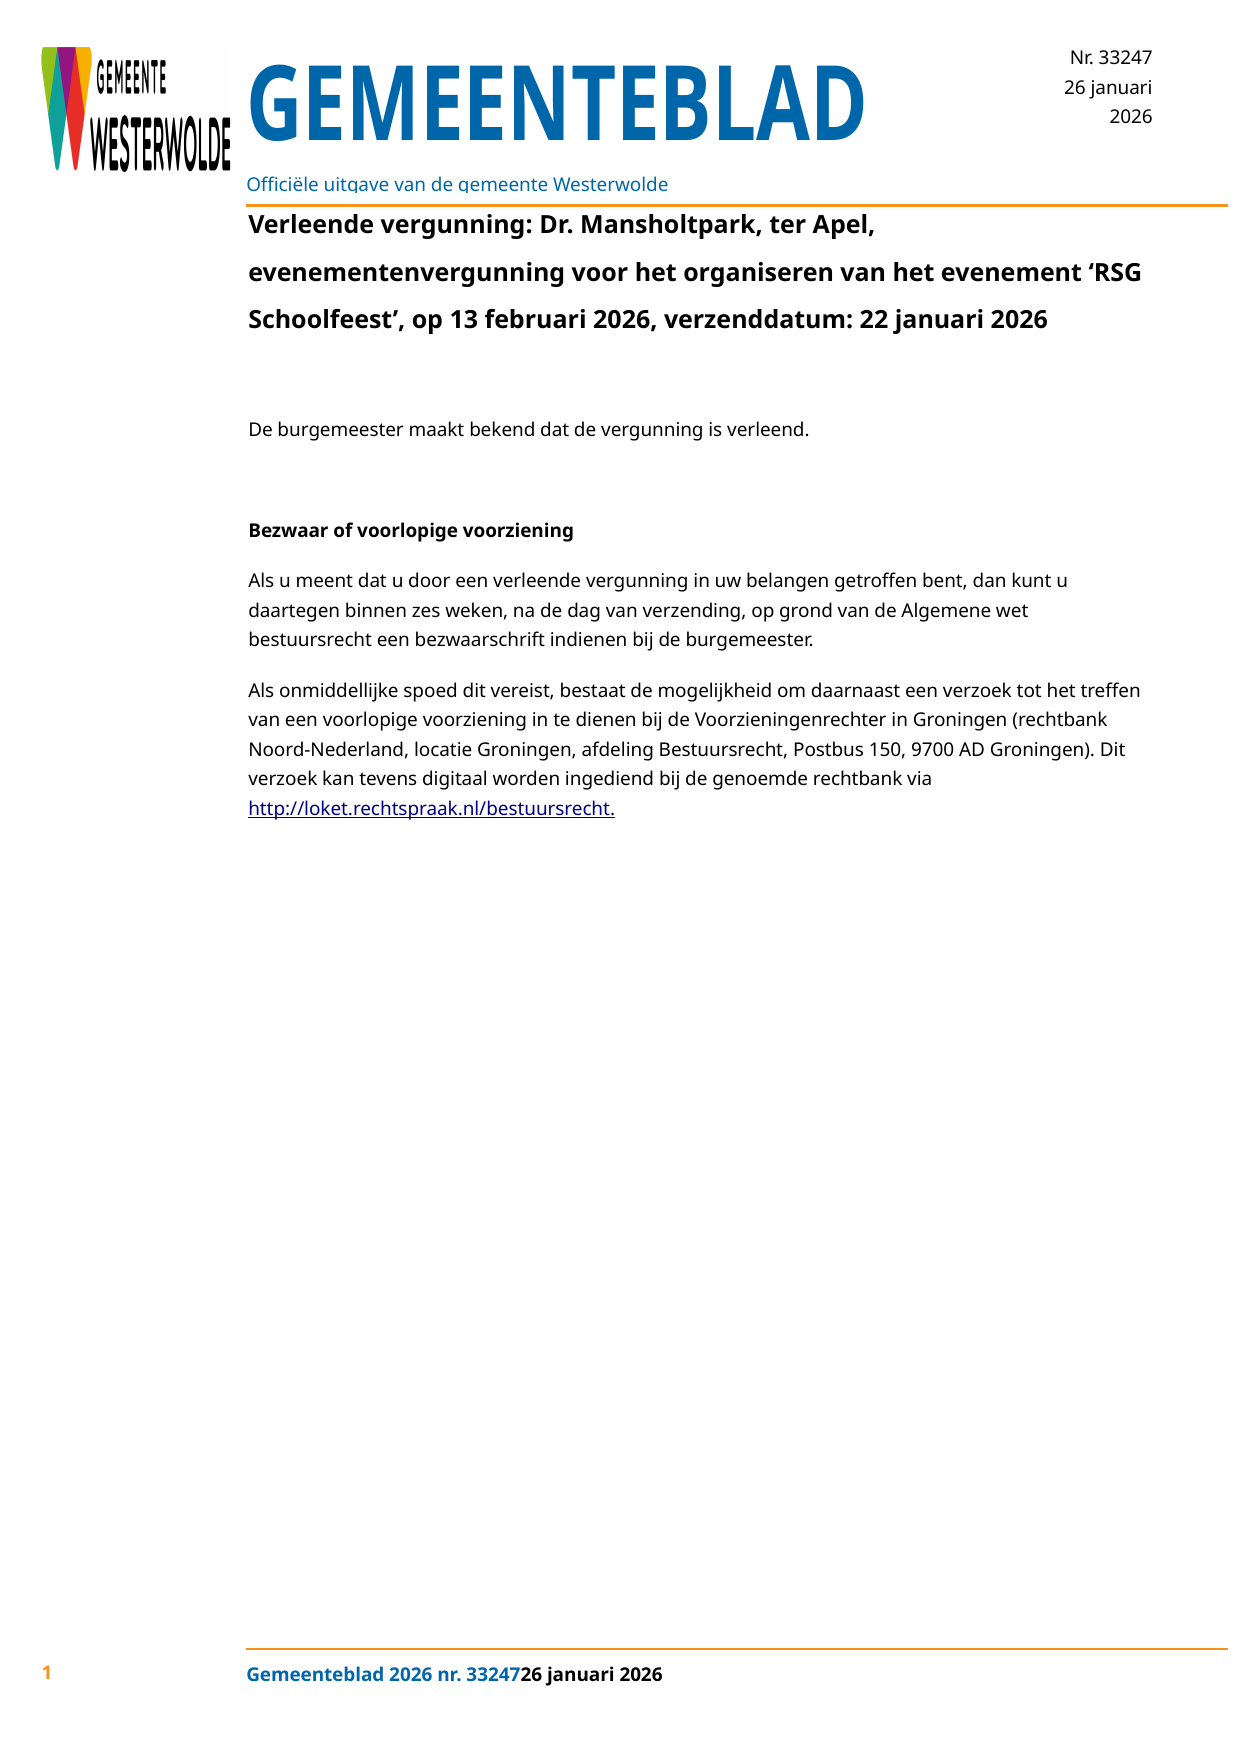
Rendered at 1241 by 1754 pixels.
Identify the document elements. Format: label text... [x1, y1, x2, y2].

text Bezwaar of voorlopige voorziening [248, 517, 1152, 542]
text De burgemeester maakt bekend dat de vergunning is verleend. [248, 416, 1152, 442]
picture [41, 47, 231, 172]
text Als onmiddellijke spoed dit vereist, bestaat de mogelijkheid om daarnaast een verzoek tot het treffen van een voorlopige voorziening in te dienen bij de Voorzieningenrechter in Groningen (rechtbank Noord-Nederland, locatie Groningen, afdeling Bestuursrecht, Postbus 150, 9700 AD Groningen). Dit verzoek kan tevens digitaal worden ingediend bij de genoemde rechtbank via http://loket.rechtspraak.nl/bestuursrecht. [248, 677, 1152, 821]
text Als u meent dat u door een verleende vergunning in uw belangen getroffen bent, dan kunt u daartegen binnen zes weken, na de dag van verzending, op grond van de Algemene wet bestuursrecht een bezwaarschrift indienen bij de burgemeester. [248, 567, 1152, 652]
text Verleende vergunning: Dr. Mansholtpark, ter Apel, evenementenvergunning voor het organiseren van het evenement ‘RSG Schoolfeest’, op 13 februari 2026, verzenddatum: 22 januari 2026 [248, 207, 1152, 336]
